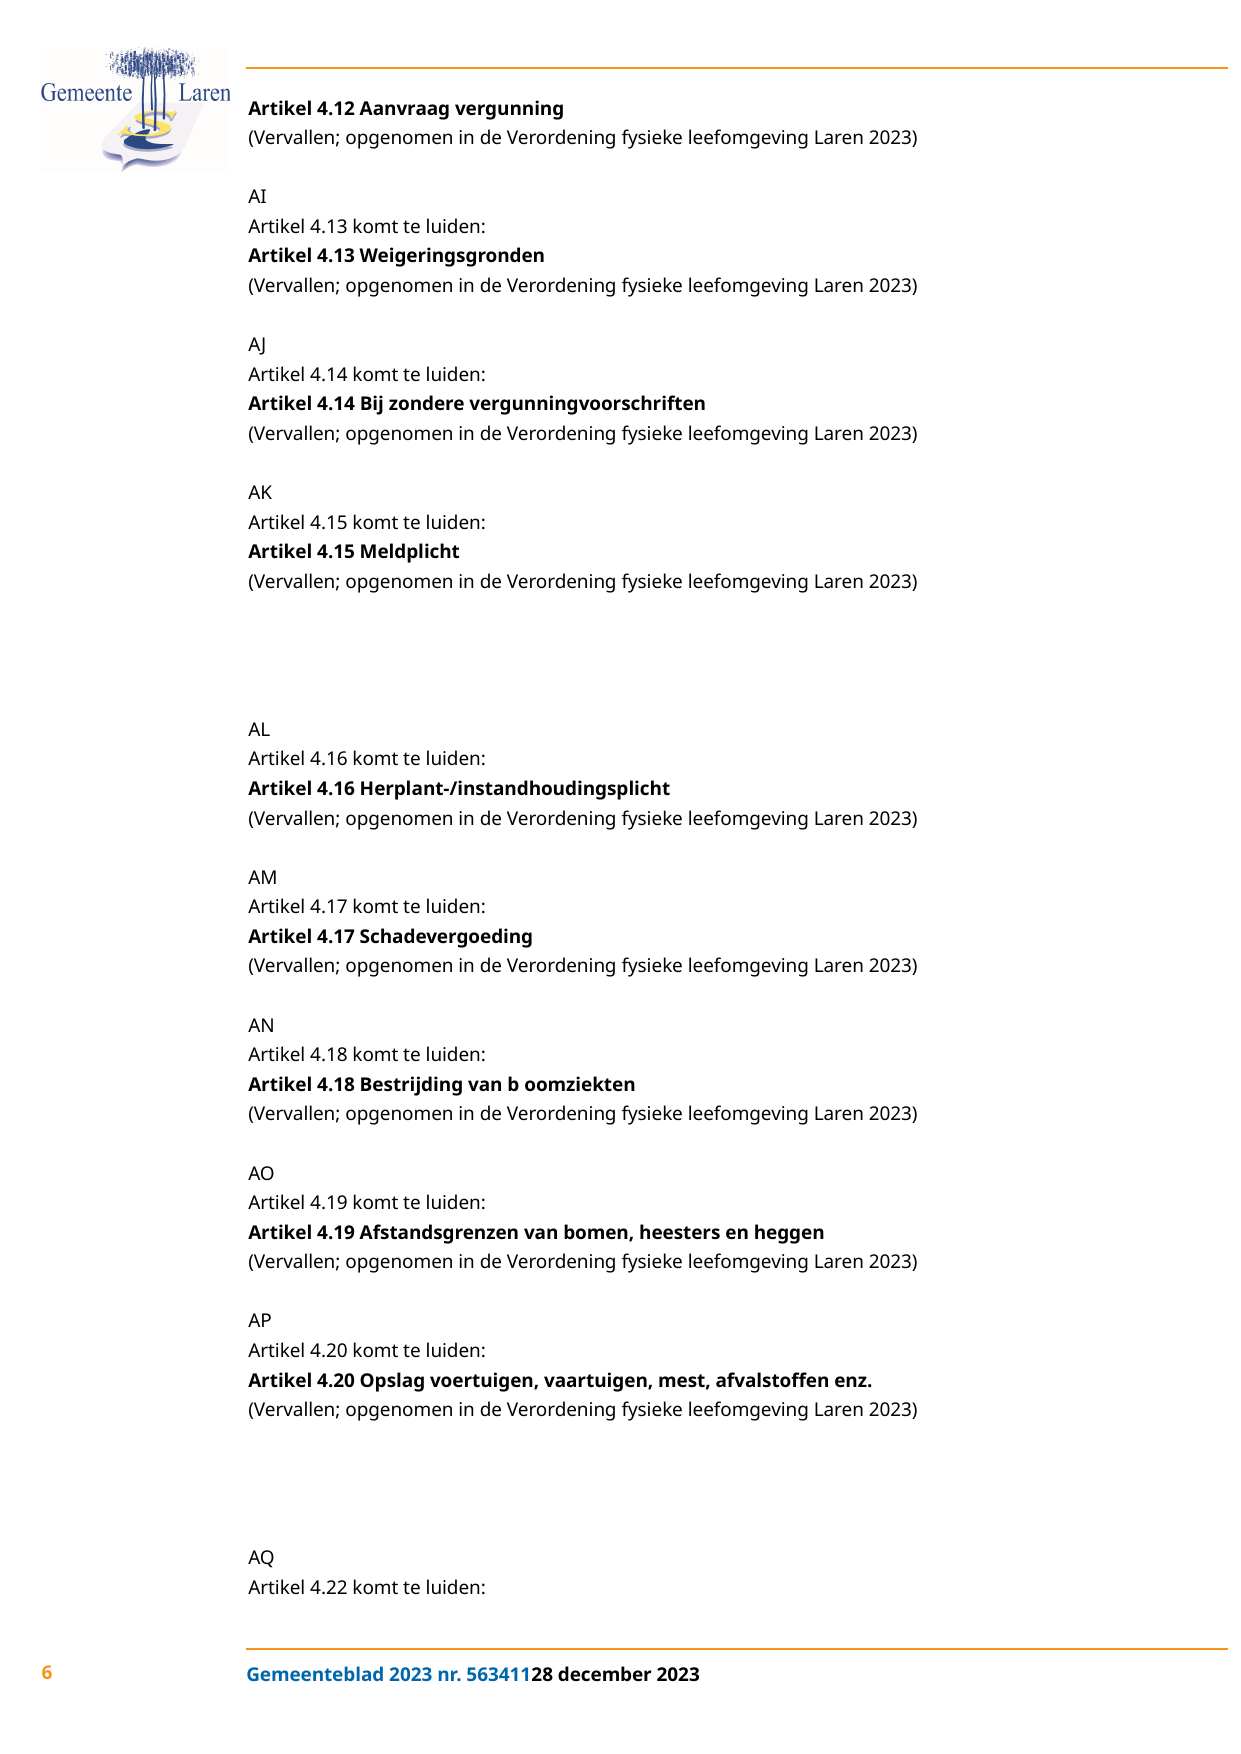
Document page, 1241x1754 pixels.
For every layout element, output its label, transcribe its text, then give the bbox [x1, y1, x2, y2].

text Artikel 4.14 komt te luiden: [248, 361, 1152, 387]
text Artikel 4.20 Opslag voertuigen, vaartuigen, mest, afvalstoffen enz. [248, 1367, 1152, 1393]
text AP [248, 1308, 1152, 1333]
text Artikel 4.22 komt te luiden: [248, 1574, 1152, 1600]
text Artikel 4.13 komt te luiden: [248, 213, 1152, 239]
text Artikel 4.19 komt te luiden: [248, 1189, 1152, 1215]
text (Vervallen; opgenomen in de Verordening fysieke leefomgeving Laren 2023) [248, 272, 1152, 298]
text AO [248, 1160, 1152, 1186]
picture [41, 47, 231, 172]
text (Vervallen; opgenomen in de Verordening fysieke leefomgeving Laren 2023) [248, 420, 1152, 446]
text (Vervallen; opgenomen in de Verordening fysieke leefomgeving Laren 2023) [248, 953, 1152, 978]
text AJ [248, 331, 1152, 357]
text (Vervallen; opgenomen in de Verordening fysieke leefomgeving Laren 2023) [248, 124, 1152, 150]
text AI [248, 183, 1152, 209]
text AK [248, 479, 1152, 505]
text AQ [248, 1544, 1152, 1570]
text Artikel 4.20 komt te luiden: [248, 1337, 1152, 1363]
text Artikel 4.12 Aanvraag vergunning [248, 95, 1152, 121]
text Artikel 4.13 Weigeringsgronden [248, 243, 1152, 268]
text Artikel 4.15 Meldplicht [248, 538, 1152, 564]
text AM [248, 864, 1152, 890]
text Artikel 4.16 komt te luiden: [248, 746, 1152, 771]
text (Vervallen; opgenomen in de Verordening fysieke leefomgeving Laren 2023) [248, 1248, 1152, 1274]
text Artikel 4.15 komt te luiden: [248, 509, 1152, 535]
text Artikel 4.18 komt te luiden: [248, 1041, 1152, 1067]
text Artikel 4.18 Bestrijding van b oomziekten [248, 1071, 1152, 1097]
text AN [248, 1012, 1152, 1038]
text (Vervallen; opgenomen in de Verordening fysieke leefomgeving Laren 2023) [248, 1101, 1152, 1126]
text Artikel 4.14 Bij zondere vergunningvoorschriften [248, 391, 1152, 416]
text Artikel 4.17 Schadevergoeding [248, 923, 1152, 949]
text Artikel 4.19 Afstandsgrenzen van bomen, heesters en heggen [248, 1219, 1152, 1245]
text (Vervallen; opgenomen in de Verordening fysieke leefomgeving Laren 2023) [248, 568, 1152, 594]
text Artikel 4.17 komt te luiden: [248, 893, 1152, 919]
text (Vervallen; opgenomen in de Verordening fysieke leefomgeving Laren 2023) [248, 805, 1152, 831]
text AL [248, 716, 1152, 742]
text Artikel 4.16 Herplant-/instandhoudingsplicht [248, 775, 1152, 801]
text (Vervallen; opgenomen in de Verordening fysieke leefomgeving Laren 2023) [248, 1396, 1152, 1422]
